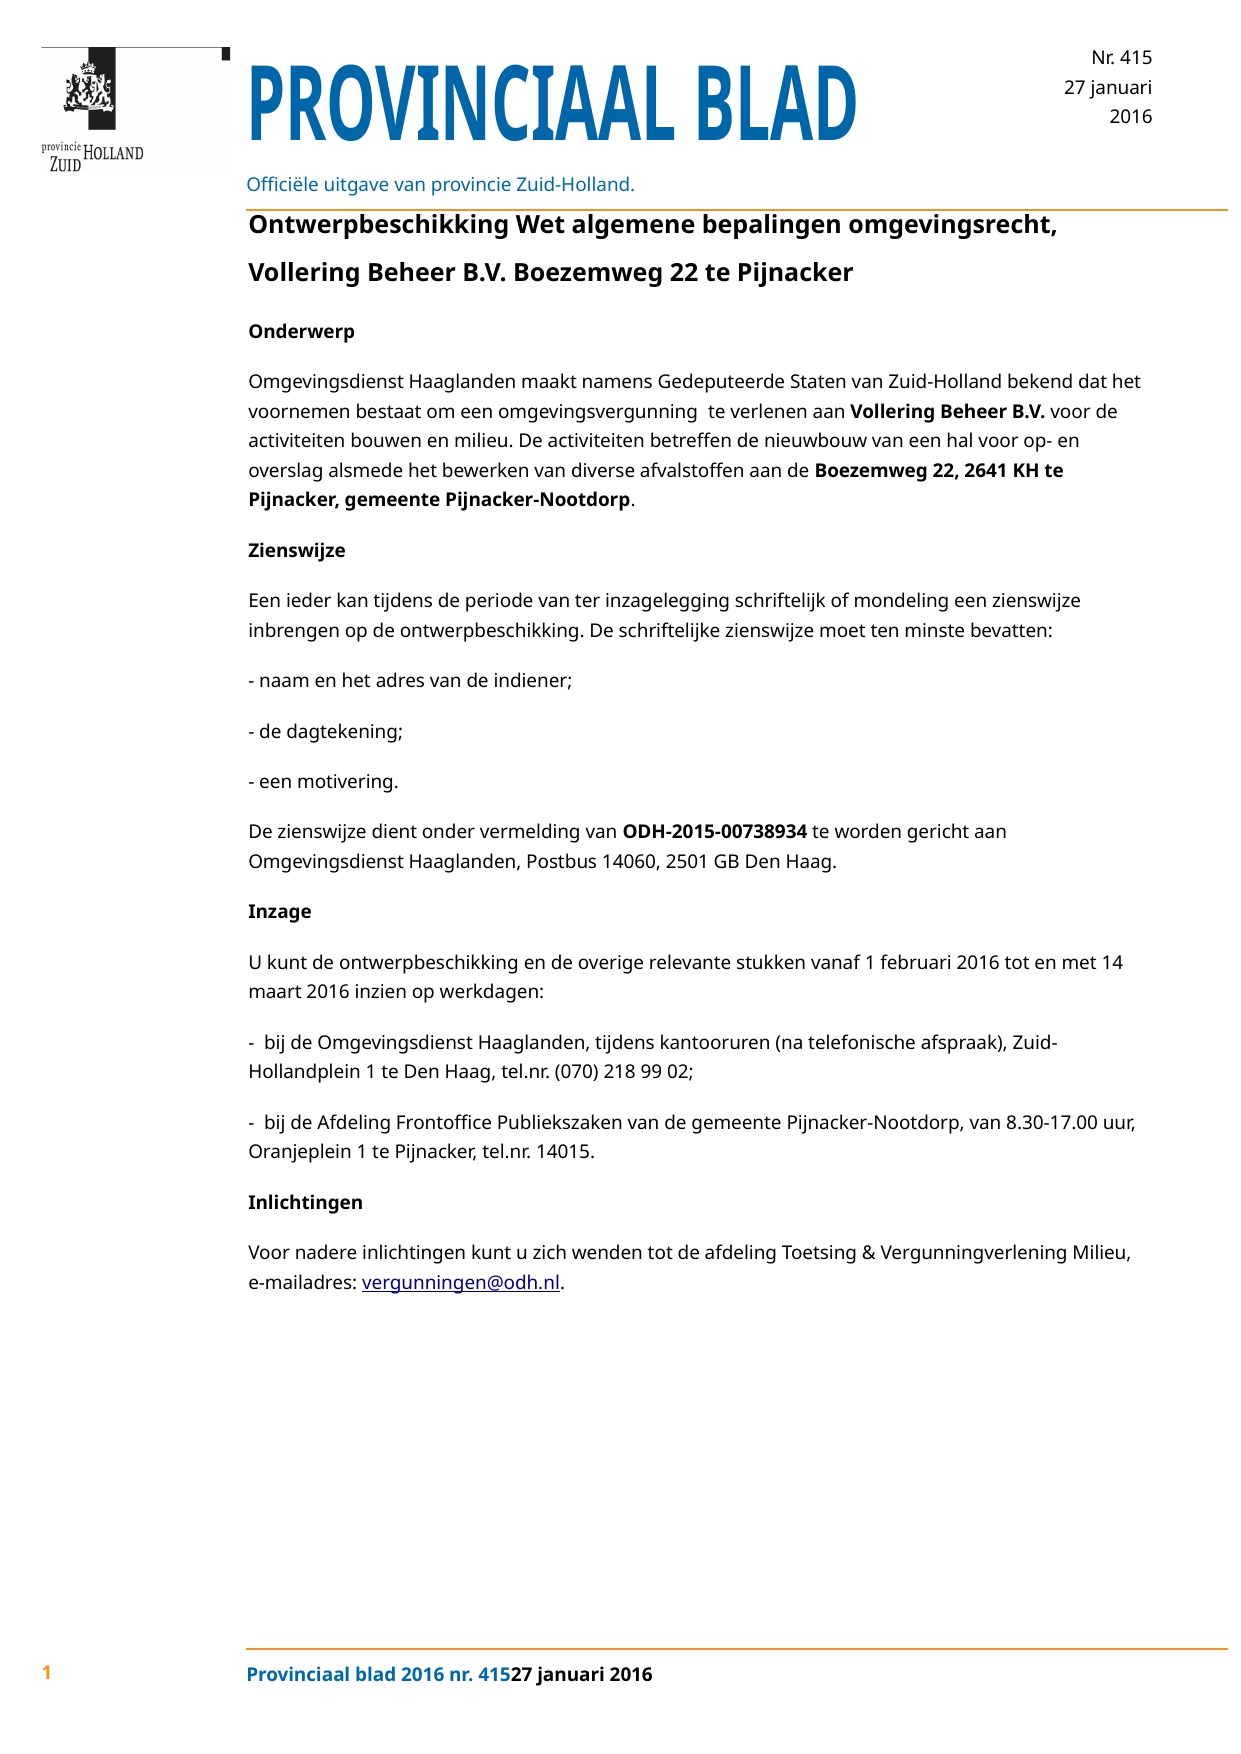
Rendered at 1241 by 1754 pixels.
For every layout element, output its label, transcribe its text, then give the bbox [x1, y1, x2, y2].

text De zienswijze dient onder vermelding van ODH-2015-00738934 te worden gericht aan Omgevingsdienst Haaglanden, Postbus 14060, 2501 GB Den Haag. [248, 819, 1152, 874]
text Ontwerpbeschikking Wet algemene bepalingen omgevingsrecht, Vollering Beheer B.V. Boezemweg 22 te Pijnacker [248, 211, 1152, 288]
text - bij de Omgevingsdienst Haaglanden, tijdens kantooruren (na telefonische afspraak), Zuid-Hollandplein 1 te Den Haag, tel.nr. (070) 218 99 02; [248, 1029, 1152, 1084]
text Inzage [248, 899, 1152, 924]
picture [41, 47, 231, 172]
text Onderwerp [248, 318, 1152, 344]
text U kunt de ontwerpbeschikking en de overige relevante stukken vanaf 1 februari 2016 tot en met 14 maart 2016 inzien op werkdagen: [248, 949, 1152, 1004]
text - bij de Afdeling Frontoffice Publiekszaken van de gemeente Pijnacker-Nootdorp, van 8.30-17.00 uur, Oranjeplein 1 te Pijnacker, tel.nr. 14015. [248, 1109, 1152, 1164]
text Inlichtingen [248, 1189, 1152, 1215]
text - een motivering. [248, 768, 1152, 794]
text - de dagtekening; [248, 718, 1152, 744]
text - naam en het adres van de indiener; [248, 667, 1152, 693]
text Omgevingsdienst Haaglanden maakt namens Gedeputeerde Staten van Zuid-Holland bekend dat het voornemen bestaat om een omgevingsvergunning te verlenen aan Vollering Beheer B.V. voor de activiteiten bouwen en milieu. De activiteiten betreffen de nieuwbouw van een hal voor op- en overslag alsmede het bewerken van diverse afvalstoffen aan de Boezemweg 22, 2641 KH te Pijnacker, gemeente Pijnacker-Nootdorp. [248, 368, 1152, 512]
text Een ieder kan tijdens de periode van ter inzagelegging schriftelijk of mondeling een zienswijze inbrengen op de ontwerpbeschikking. De schriftelijke zienswijze moet ten minste bevatten: [248, 587, 1152, 643]
text Voor nadere inlichtingen kunt u zich wenden tot de afdeling Toetsing & Vergunningverlening Milieu, e-mailadres: vergunningen@odh.nl. [248, 1239, 1152, 1295]
text Zienswijze [248, 537, 1152, 563]
